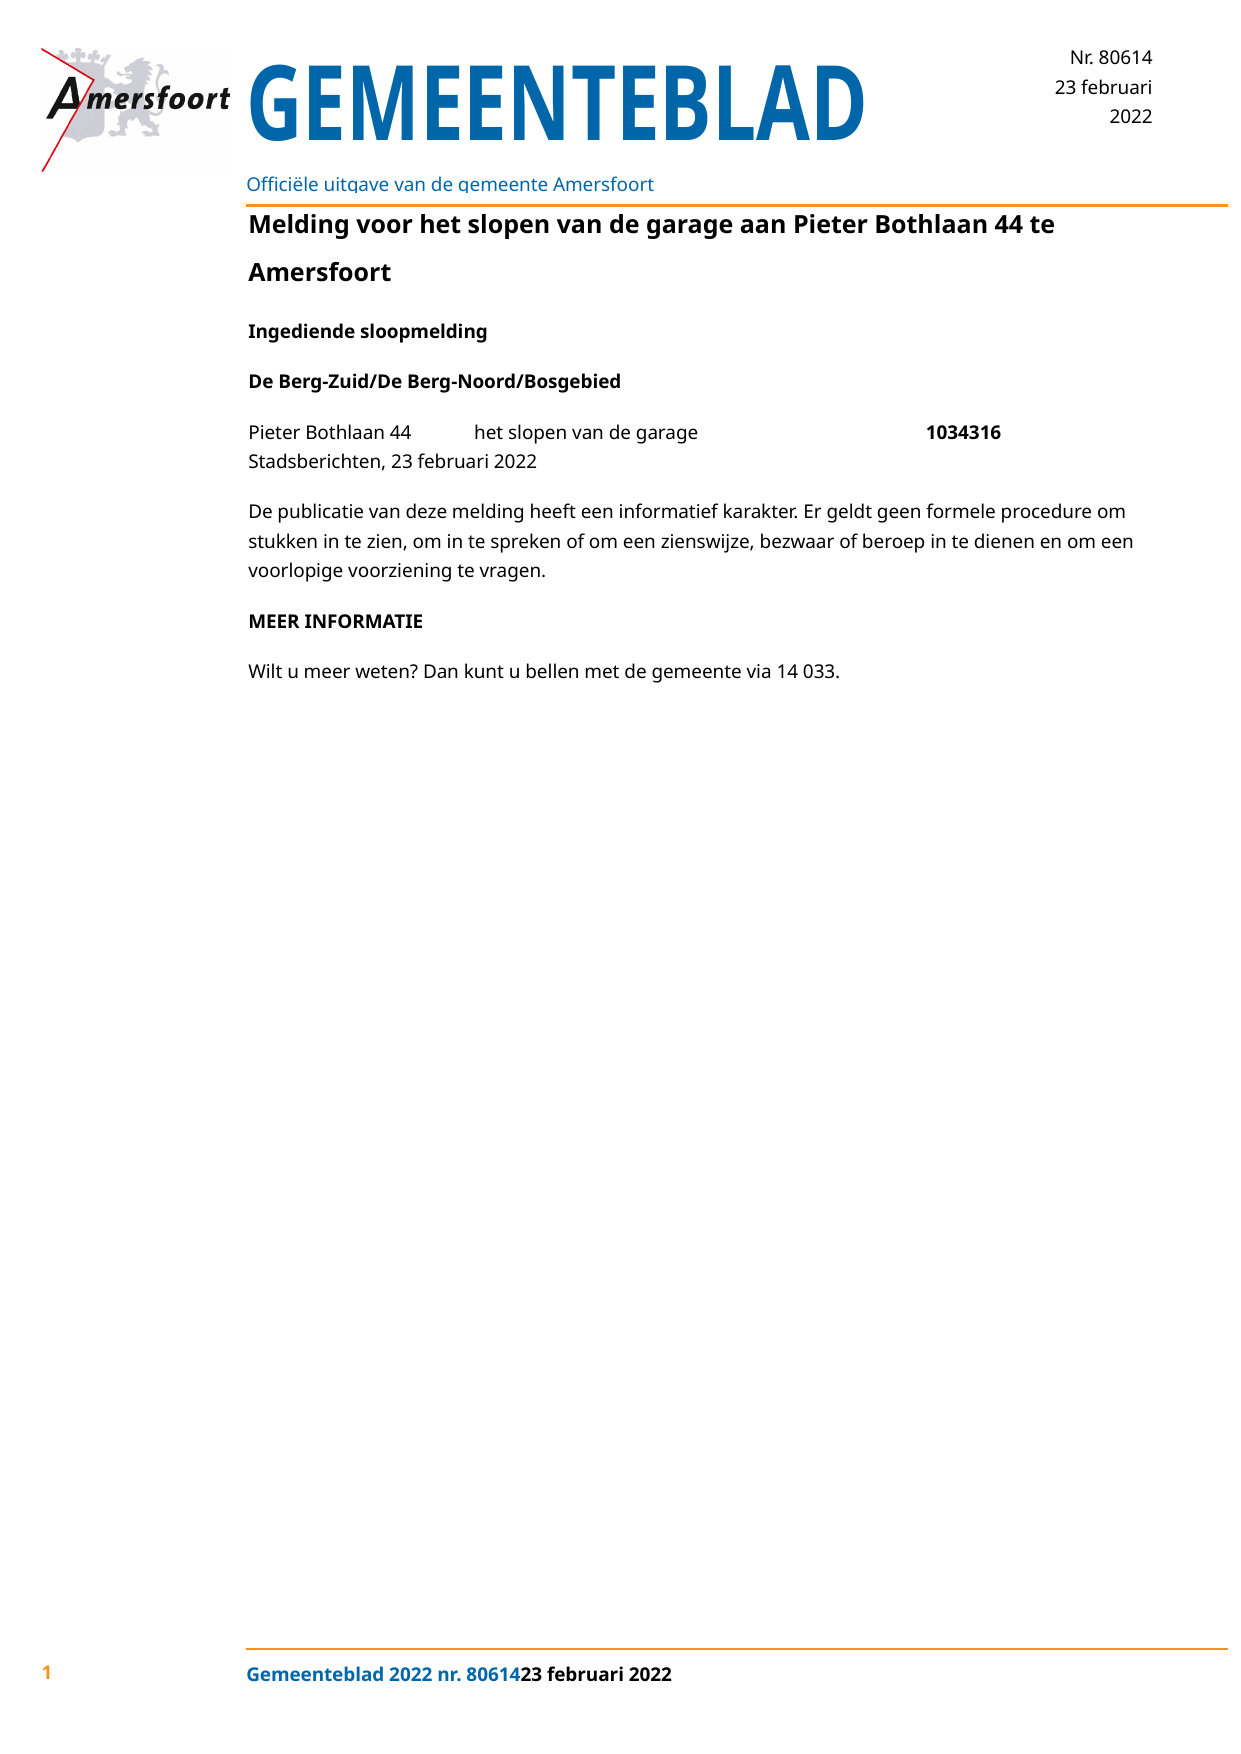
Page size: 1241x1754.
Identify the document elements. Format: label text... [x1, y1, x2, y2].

table_header het slopen van de garage [474, 419, 700, 444]
text MEER INFORMATIE [248, 608, 1152, 633]
text De Berg-Zuid/De Berg-Noord/Bosgebied [248, 368, 1152, 394]
text De publicatie van deze melding heeft een informatief karakter. Er geldt geen formele procedure om stukken in te zien, om in te spreken of om een zienswijze, bezwaar of beroep in te dienen en om een voorlopige voorziening te vragen. [248, 498, 1152, 583]
text Ingediende sloopmelding [248, 318, 1152, 344]
table_header [700, 419, 926, 444]
table_header 1034316 [926, 419, 1152, 444]
text Wilt u meer weten? Dan kunt u bellen met de gemeente via 14 033. [248, 658, 1152, 684]
text Stadsberichten, 23 februari 2022 [248, 448, 1152, 473]
text Melding voor het slopen van de garage aan Pieter Bothlaan 44 te Amersfoort [248, 207, 1152, 288]
table_header Pieter Bothlaan 44 [248, 419, 474, 444]
picture [41, 47, 231, 172]
